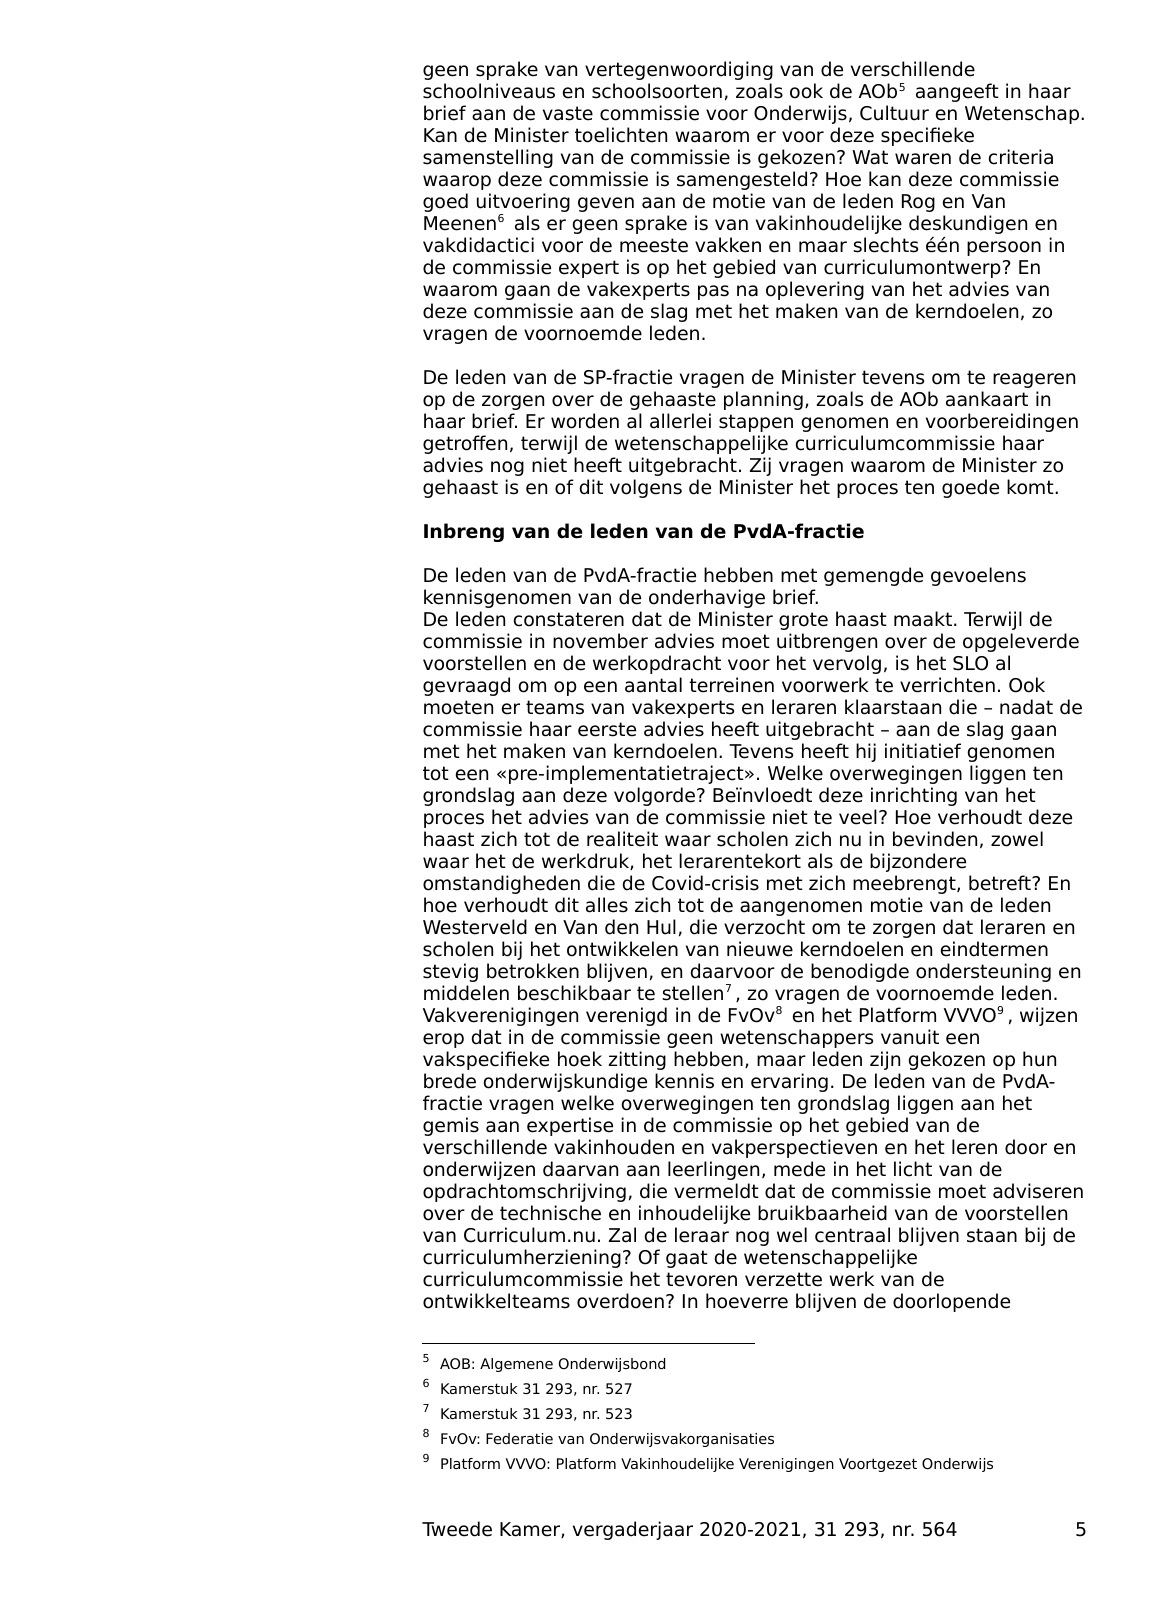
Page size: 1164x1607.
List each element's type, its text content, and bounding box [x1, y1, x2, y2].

text AOB: Algemene Onderwijsbond [422, 1352, 1087, 1374]
subtitle Inbreng van de leden van de PvdA-fractie [422, 521, 1087, 543]
text De leden constateren dat de Minister grote haast maakt. Terwijl de commissie in november advies moet uitbrengen over de opgeleverde voorstellen en de werkopdracht voor het vervolg, is het SLO al gevraagd om op een aantal terreinen voorwerk te verrichten. Ook moeten er teams van vakexperts en leraren klaarstaan die – nadat de commissie haar eerste advies heeft uitgebracht – aan de slag gaan met het maken van kerndoelen. Tevens heeft hij initiatief genomen tot een «pre-implementatietraject». Welke overwegingen liggen ten grondslag aan deze volgorde? Beïnvloedt deze inrichting van het proces het advies van de commissie niet te veel? Hoe verhoudt deze haast zich tot de realiteit waar scholen zich nu in bevinden, zowel waar het de werkdruk, het lerarentekort als de bijzondere omstandigheden die de Covid-crisis met zich meebrengt, betreft? En hoe verhoudt dit alles zich tot de aangenomen motie van de leden Westerveld en Van den Hul, die verzocht om te zorgen dat leraren en scholen bij het ontwikkelen van nieuwe kerndoelen en eindtermen stevig betrokken blijven, en daarvoor de benodigde ondersteuning en middelen beschikbaar te stellen, zo vragen de voornoemde leden. [422, 609, 1087, 1005]
text Platform VVVO: Platform Vakinhoudelijke Verenigingen Voortgezet Onderwijs [422, 1452, 1087, 1474]
text De leden van de SP-fractie vragen de Minister tevens om te reageren op de zorgen over de gehaaste planning, zoals de AOb aankaart in haar brief. Er worden al allerlei stappen genomen en voorbereidingen getroffen, terwijl de wetenschappelijke curriculumcommissie haar advies nog niet heeft uitgebracht. Zij vragen waarom de Minister zo gehaast is en of dit volgens de Minister het proces ten goede komt. [422, 367, 1087, 499]
text De leden van de PvdA-fractie hebben met gemengde gevoelens kennisgenomen van de onderhavige brief. [422, 565, 1087, 609]
text Kamerstuk 31 293, nr. 527 [422, 1377, 1087, 1399]
text geen sprake van vertegenwoordiging van de verschillende schoolniveaus en schoolsoorten, zoals ook de AOb aangeeft in haar brief aan de vaste commissie voor Onderwijs, Cultuur en Wetenschap. Kan de Minister toelichten waarom er voor deze specifieke samenstelling van de commissie is gekozen? Wat waren de criteria waarop deze commissie is samengesteld? Hoe kan deze commissie goed uitvoering geven aan de motie van de leden Rog en Van Meenen als er geen sprake is van vakinhoudelijke deskundigen en vakdidactici voor de meeste vakken en maar slechts één persoon in de commissie expert is op het gebied van curriculumontwerp? En waarom gaan de vakexperts pas na oplevering van het advies van deze commissie aan de slag met het maken van de kerndoelen, zo vragen de voornoemde leden. [422, 59, 1087, 345]
text Kamerstuk 31 293, nr. 523 [422, 1402, 1087, 1424]
text FvOv: Federatie van Onderwijsvakorganisaties [422, 1427, 1087, 1449]
text Vakverenigingen verenigd in de FvOv en het Platform VVVO, wijzen erop dat in de commissie geen wetenschappers vanuit een vakspecifieke hoek zitting hebben, maar leden zijn gekozen op hun brede onderwijskundige kennis en ervaring. De leden van de PvdA-fractie vragen welke overwegingen ten grondslag liggen aan het gemis aan expertise in de commissie op het gebied van de verschillende vakinhouden en vakperspectieven en het leren door en onderwijzen daarvan aan leerlingen, mede in het licht van de opdrachtomschrijving, die vermeldt dat de commissie moet adviseren over de technische en inhoudelijke bruikbaarheid van de voorstellen van Curriculum.nu. Zal de leraar nog wel centraal blijven staan bij de curriculumherziening? Of gaat de wetenschappelijke curriculumcommissie het tevoren verzette werk van de ontwikkelteams overdoen? In hoeverre blijven de doorlopende [422, 1005, 1087, 1312]
